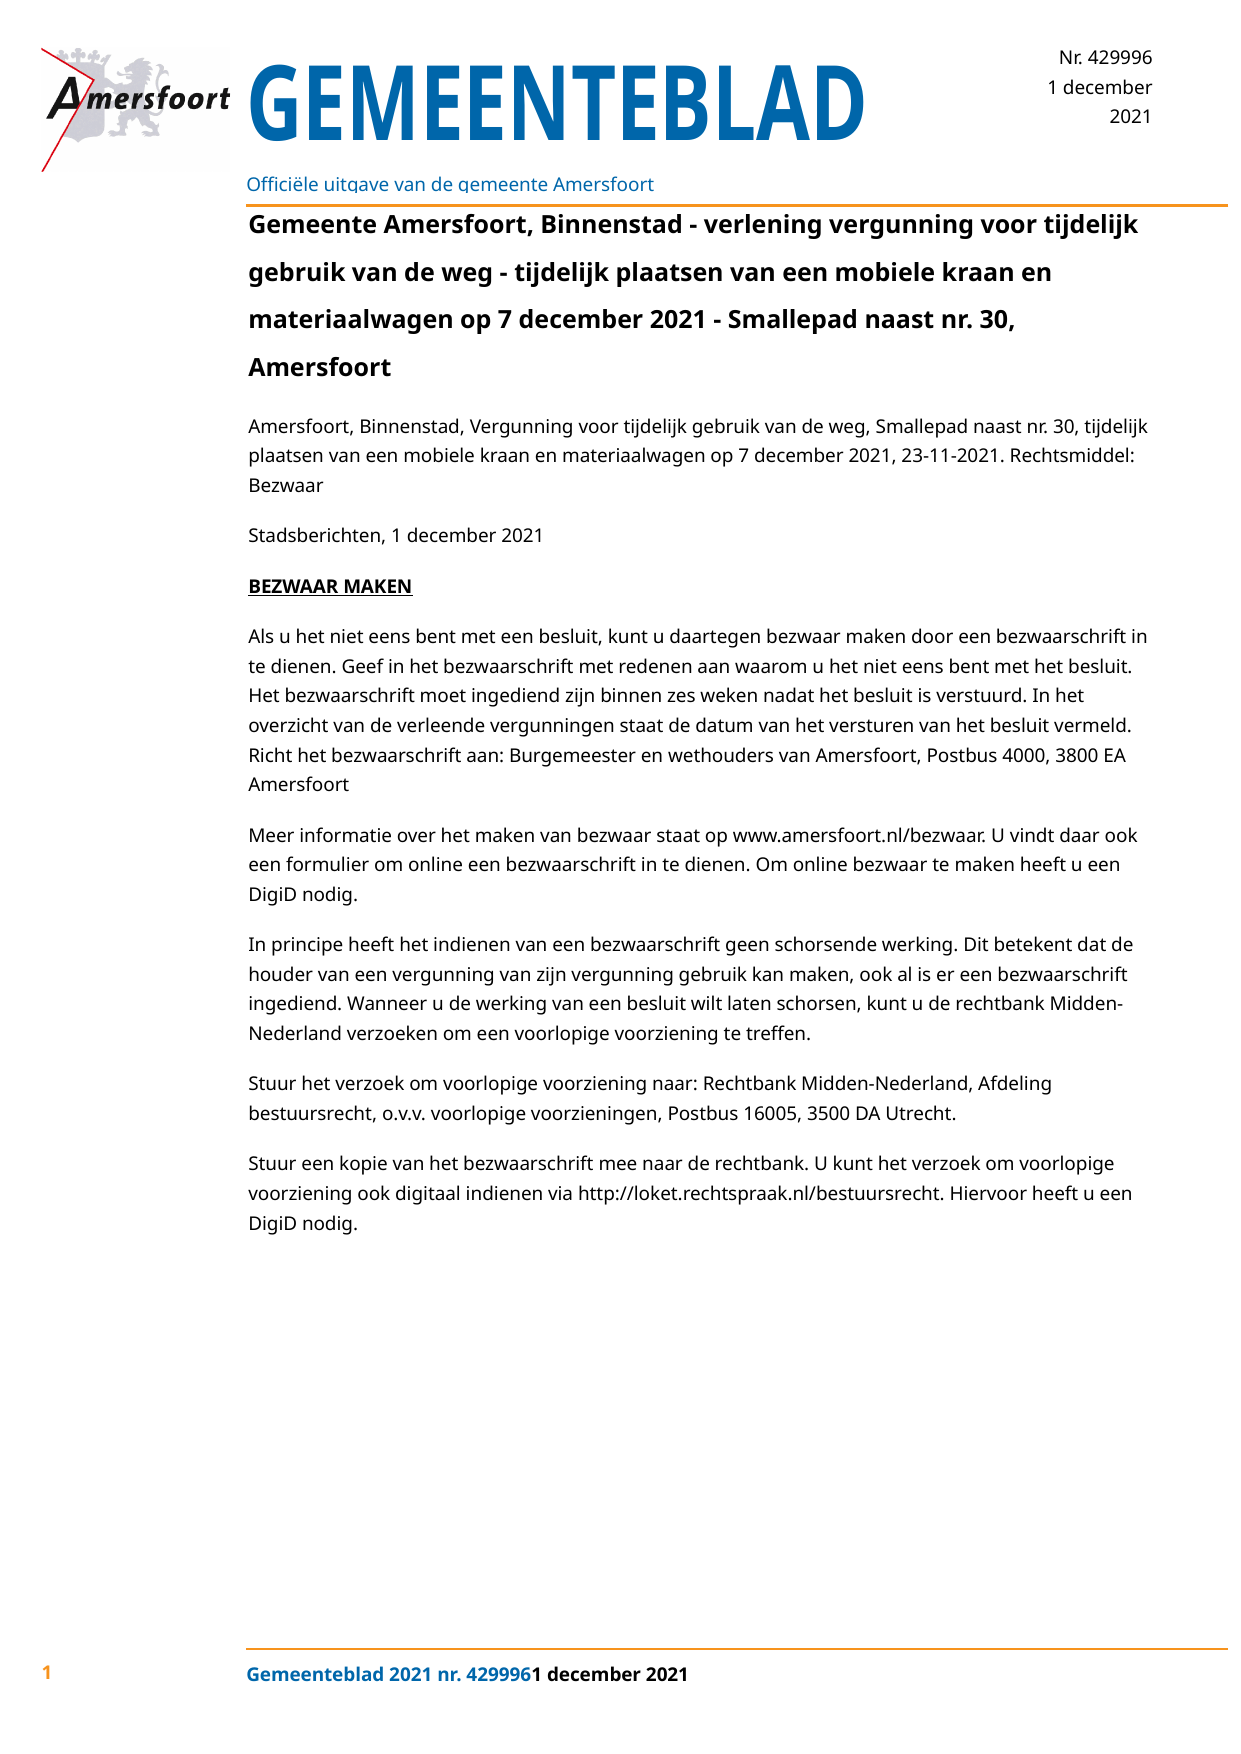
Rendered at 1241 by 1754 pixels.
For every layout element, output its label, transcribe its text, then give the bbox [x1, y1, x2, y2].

text BEZWAAR MAKEN [248, 573, 1152, 599]
text Amersfoort, Binnenstad, Vergunning voor tijdelijk gebruik van de weg, Smallepad naast nr. 30, tijdelijk plaatsen van een mobiele kraan en materiaalwagen op 7 december 2021, 23-11-2021. Rechtsmiddel: Bezwaar [248, 413, 1152, 498]
text Gemeente Amersfoort, Binnenstad - verlening vergunning voor tijdelijk gebruik van de weg - tijdelijk plaatsen van een mobiele kraan en materiaalwagen op 7 december 2021 - Smallepad naast nr. 30, Amersfoort [248, 207, 1152, 384]
picture [41, 47, 231, 172]
text Stuur een kopie van het bezwaarschrift mee naar de rechtbank. U kunt het verzoek om voorlopige voorziening ook digitaal indienen via http://loket.rechtspraak.nl/bestuursrecht. Hiervoor heeft u een DigiD nodig. [248, 1151, 1152, 1236]
text Stadsberichten, 1 december 2021 [248, 523, 1152, 548]
text Als u het niet eens bent met een besluit, kunt u daartegen bezwaar maken door een bezwaarschrift in te dienen. Geef in het bezwaarschrift met redenen aan waarom u het niet eens bent met het besluit. Het bezwaarschrift moet ingediend zijn binnen zes weken nadat het besluit is verstuurd. In het overzicht van de verleende vergunningen staat de datum van het versturen van het besluit vermeld. Richt het bezwaarschrift aan: Burgemeester en wethouders van Amersfoort, Postbus 4000, 3800 EA Amersfoort [248, 623, 1152, 797]
text In principe heeft het indienen van een bezwaarschrift geen schorsende werking. Dit betekent dat de houder van een vergunning van zijn vergunning gebruik kan maken, ook al is er een bezwaarschrift ingediend. Wanneer u de werking van een besluit wilt laten schorsen, kunt u de rechtbank Midden-Nederland verzoeken om een voorlopige voorziening te treffen. [248, 931, 1152, 1046]
text Stuur het verzoek om voorlopige voorziening naar: Rechtbank Midden-Nederland, Afdeling bestuursrecht, o.v.v. voorlopige voorzieningen, Postbus 16005, 3500 DA Utrecht. [248, 1071, 1152, 1126]
text Meer informatie over het maken van bezwaar staat op www.amersfoort.nl/bezwaar. U vindt daar ook een formulier om online een bezwaarschrift in te dienen. Om online bezwaar te maken heeft u een DigiD nodig. [248, 822, 1152, 907]
